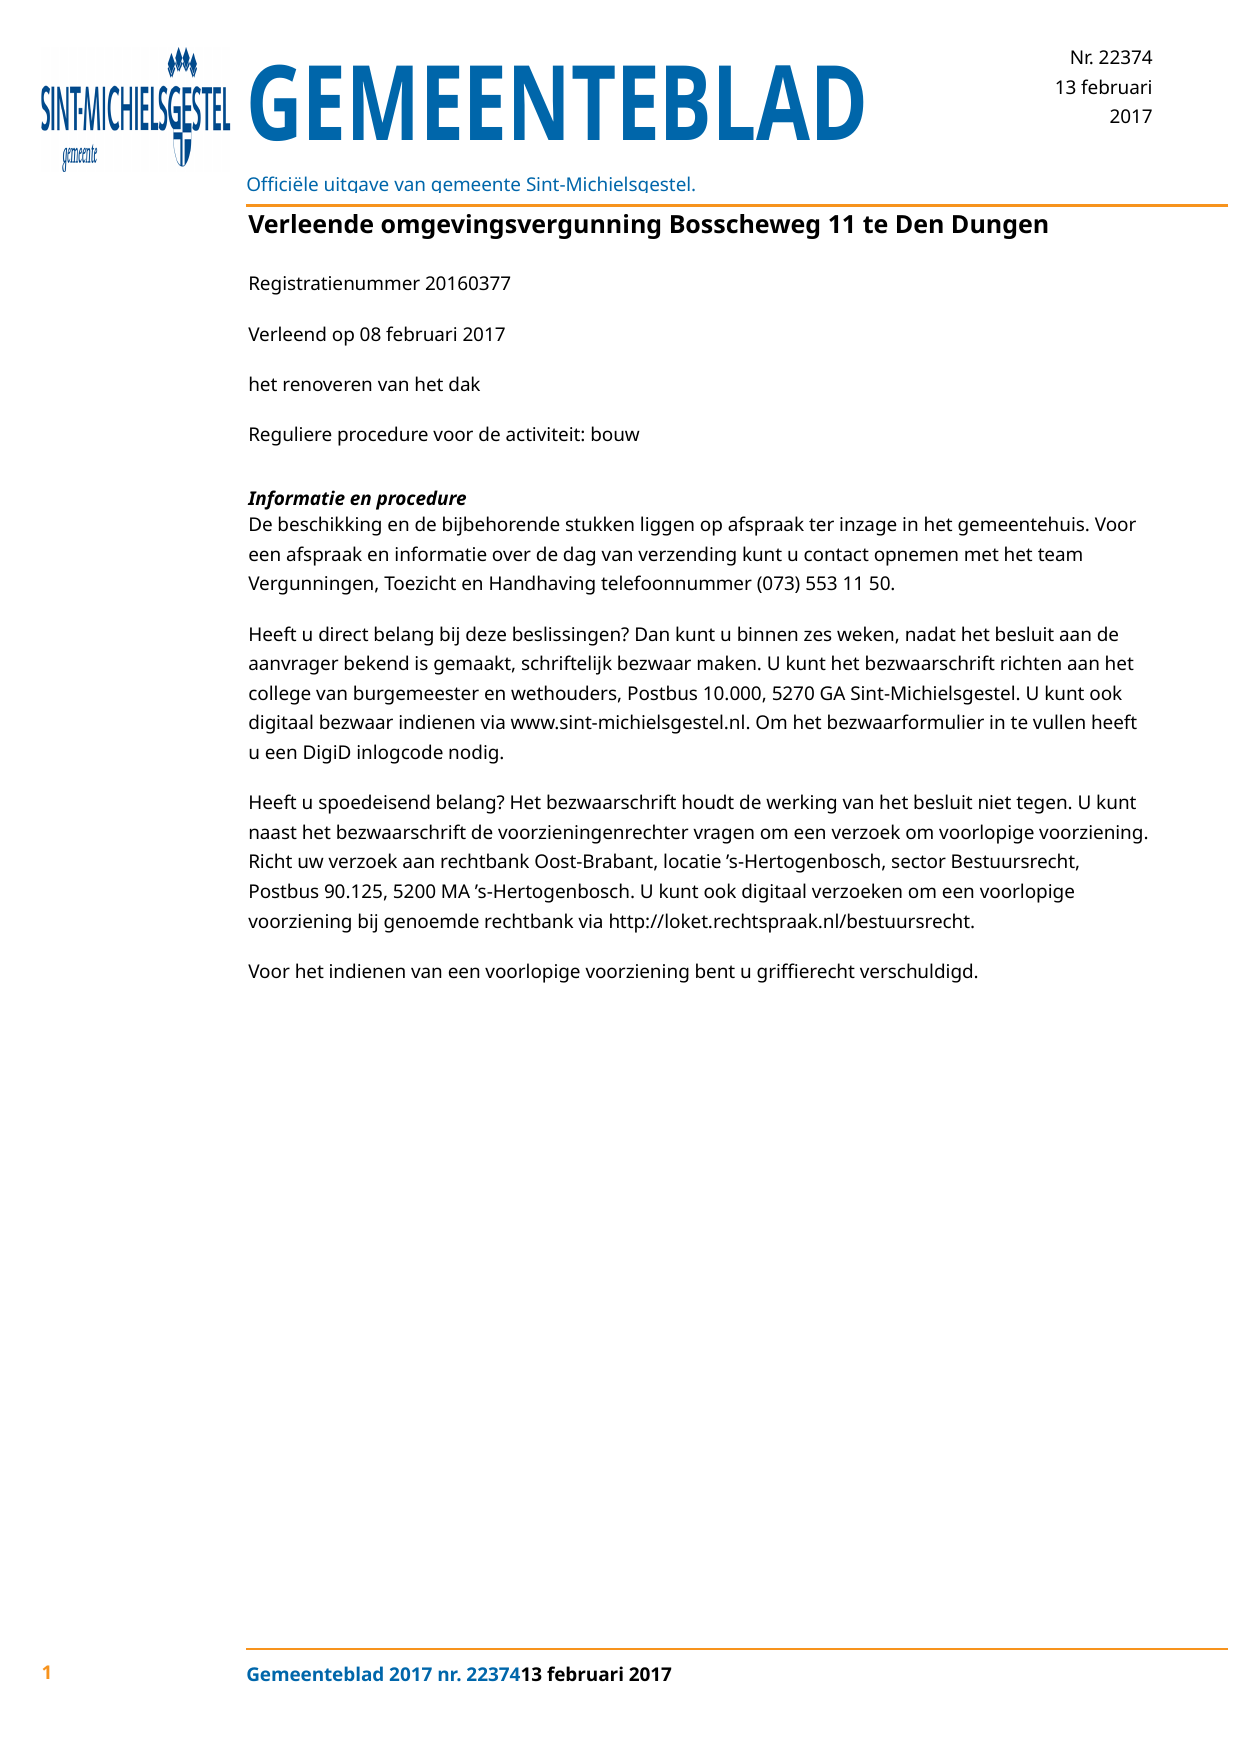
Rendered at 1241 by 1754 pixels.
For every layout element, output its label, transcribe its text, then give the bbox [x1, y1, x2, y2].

text Voor het indienen van een voorlopige voorziening bent u griffierecht verschuldigd. [248, 958, 1152, 984]
text Registratienummer 20160377 [248, 270, 1152, 296]
text De beschikking en de bijbehorende stukken liggen op afspraak ter inzage in het gemeentehuis. Voor een afspraak en informatie over de dag van verzending kunt u contact opnemen met het team Vergunningen, Toezicht en Handhaving telefoonnummer (073) 553 11 50. [248, 511, 1152, 596]
text Informatie en procedure [248, 486, 1152, 511]
text Verleende omgevingsvergunning Bosscheweg 11 te Den Dungen [248, 207, 1152, 241]
text Heeft u spoedeisend belang? Het bezwaarschrift houdt de werking van het besluit niet tegen. U kunt naast het bezwaarschrift de voorzieningenrechter vragen om een verzoek om voorlopige voorziening. Richt uw verzoek aan rechtbank Oost-Brabant, locatie ’s-Hertogenbosch, sector Bestuursrecht, Postbus 90.125, 5200 MA ’s-Hertogenbosch. U kunt ook digitaal verzoeken om een voorlopige voorziening bij genoemde rechtbank via http://loket.rechtspraak.nl/bestuursrecht. [248, 789, 1152, 934]
text Heeft u direct belang bij deze beslissingen? Dan kunt u binnen zes weken, nadat het besluit aan de aanvrager bekend is gemaakt, schriftelijk bezwaar maken. U kunt het bezwaarschrift richten aan het college van burgemeester en wethouders, Postbus 10.000, 5270 GA Sint-Michielsgestel. U kunt ook digitaal bezwaar indienen via www.sint-michielsgestel.nl. Om het bezwaarformulier in te vullen heeft u een DigiD inlogcode nodig. [248, 621, 1152, 765]
text Verleend op 08 februari 2017 [248, 321, 1152, 346]
text Reguliere procedure voor de activiteit: bouw [248, 422, 1152, 447]
picture [41, 47, 231, 172]
text het renoveren van het dak [248, 371, 1152, 397]
